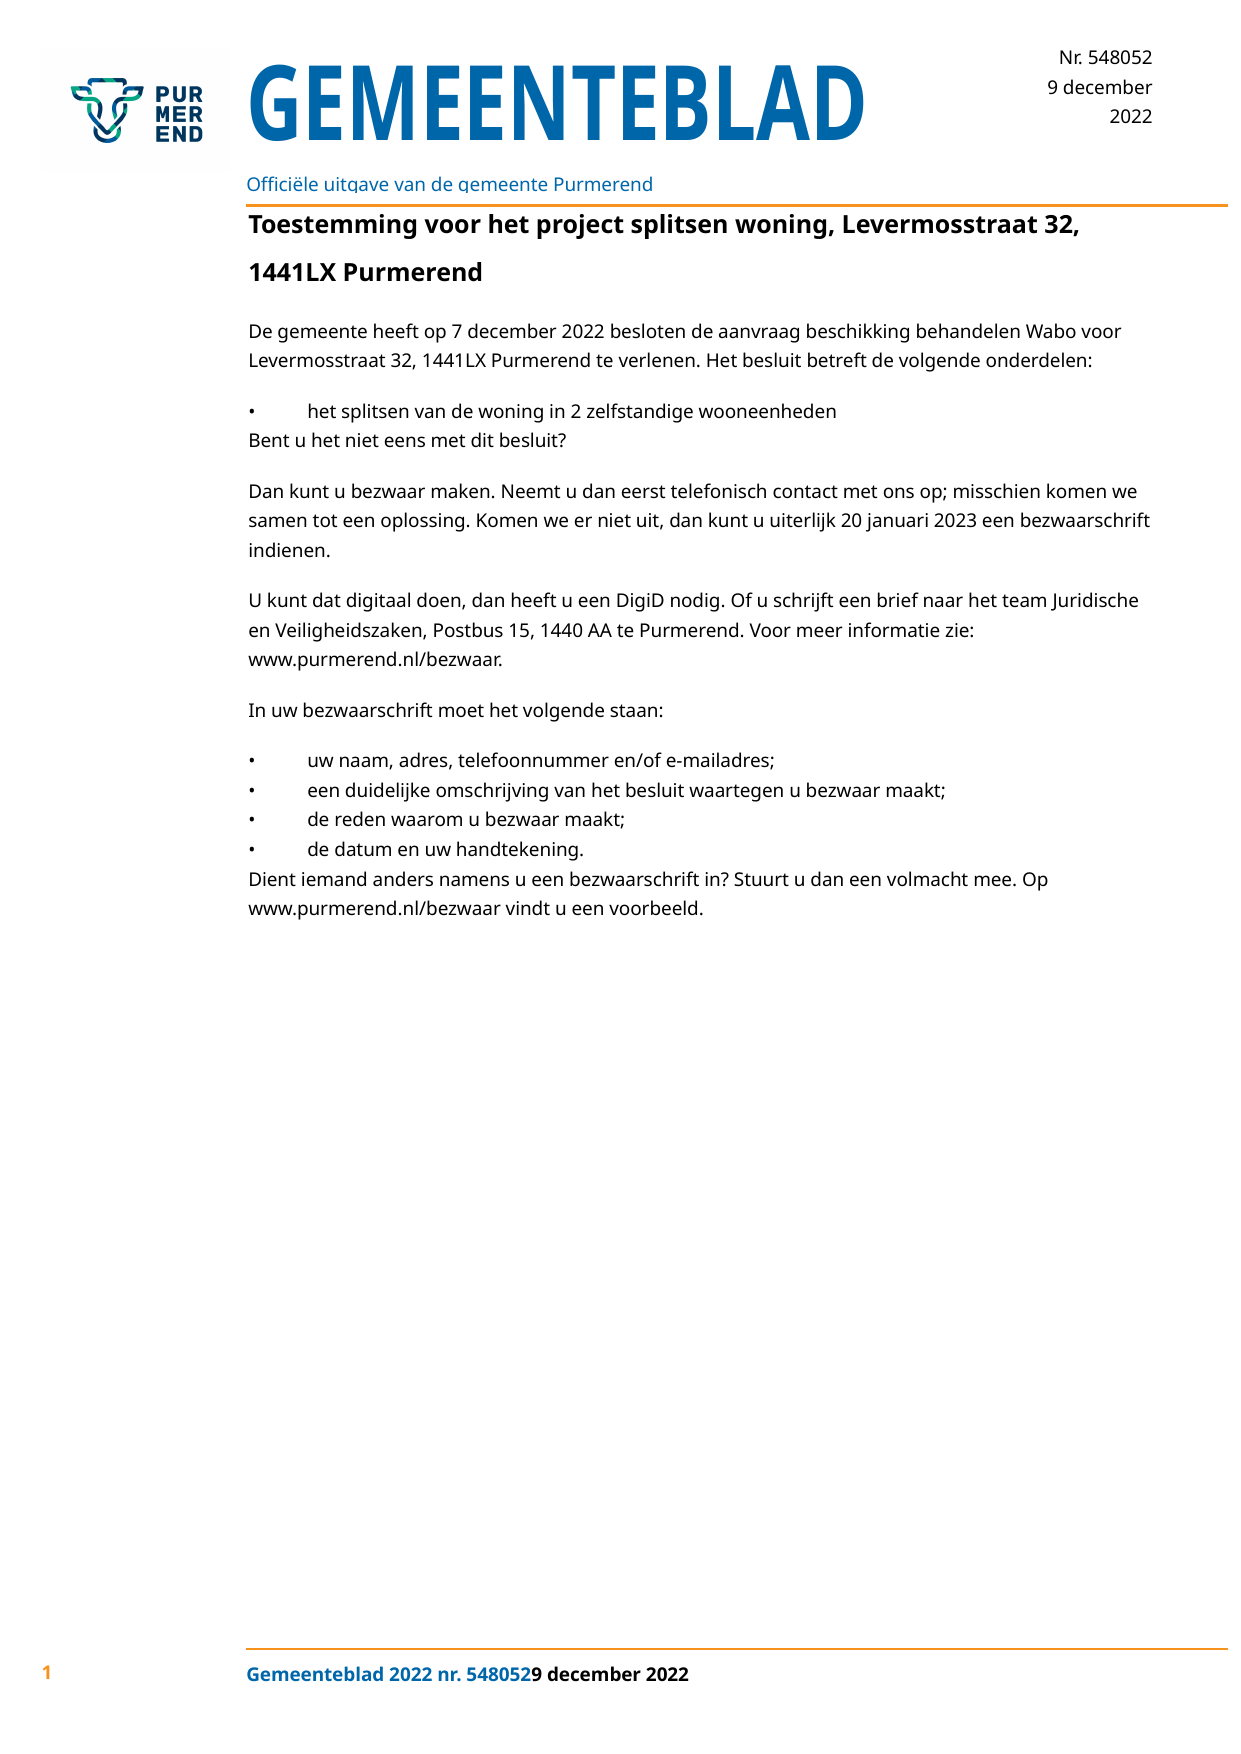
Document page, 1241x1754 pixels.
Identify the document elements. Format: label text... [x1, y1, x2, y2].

text In uw bezwaarschrift moet het volgende staan: [248, 697, 1152, 723]
list een duidelijke omschrijving van het besluit waartegen u bezwaar maakt; [248, 777, 1152, 803]
text U kunt dat digitaal doen, dan heeft u een DigiD nodig. Of u schrijft een brief naar het team Juridische en Veiligheidszaken, Postbus 15, 1440 AA te Purmerend. Voor meer informatie zie: www.purmerend.nl/bezwaar. [248, 587, 1152, 672]
text Dient iemand anders namens u een bezwaarschrift in? Stuurt u dan een volmacht mee. Op www.purmerend.nl/bezwaar vindt u een voorbeeld. [248, 866, 1152, 921]
list uw naam, adres, telefoonnummer en/of e-mailadres; [248, 747, 1152, 773]
list de datum en uw handtekening. [248, 836, 1152, 862]
picture [41, 47, 231, 172]
text Bent u het niet eens met dit besluit? [248, 427, 1152, 453]
list het splitsen van de woning in 2 zelfstandige wooneenheden [248, 398, 1152, 424]
text Toestemming voor het project splitsen woning, Levermosstraat 32, 1441LX Purmerend [248, 207, 1152, 288]
text Dan kunt u bezwaar maken. Neemt u dan eerst telefonisch contact met ons op; misschien komen we samen tot een oplossing. Komen we er niet uit, dan kunt u uiterlijk 20 januari 2023 een bezwaarschrift indienen. [248, 478, 1152, 563]
text De gemeente heeft op 7 december 2022 besloten de aanvraag beschikking behandelen Wabo voor Levermosstraat 32, 1441LX Purmerend te verlenen. Het besluit betreft de volgende onderdelen: [248, 318, 1152, 373]
list de reden waarom u bezwaar maakt; [248, 807, 1152, 832]
